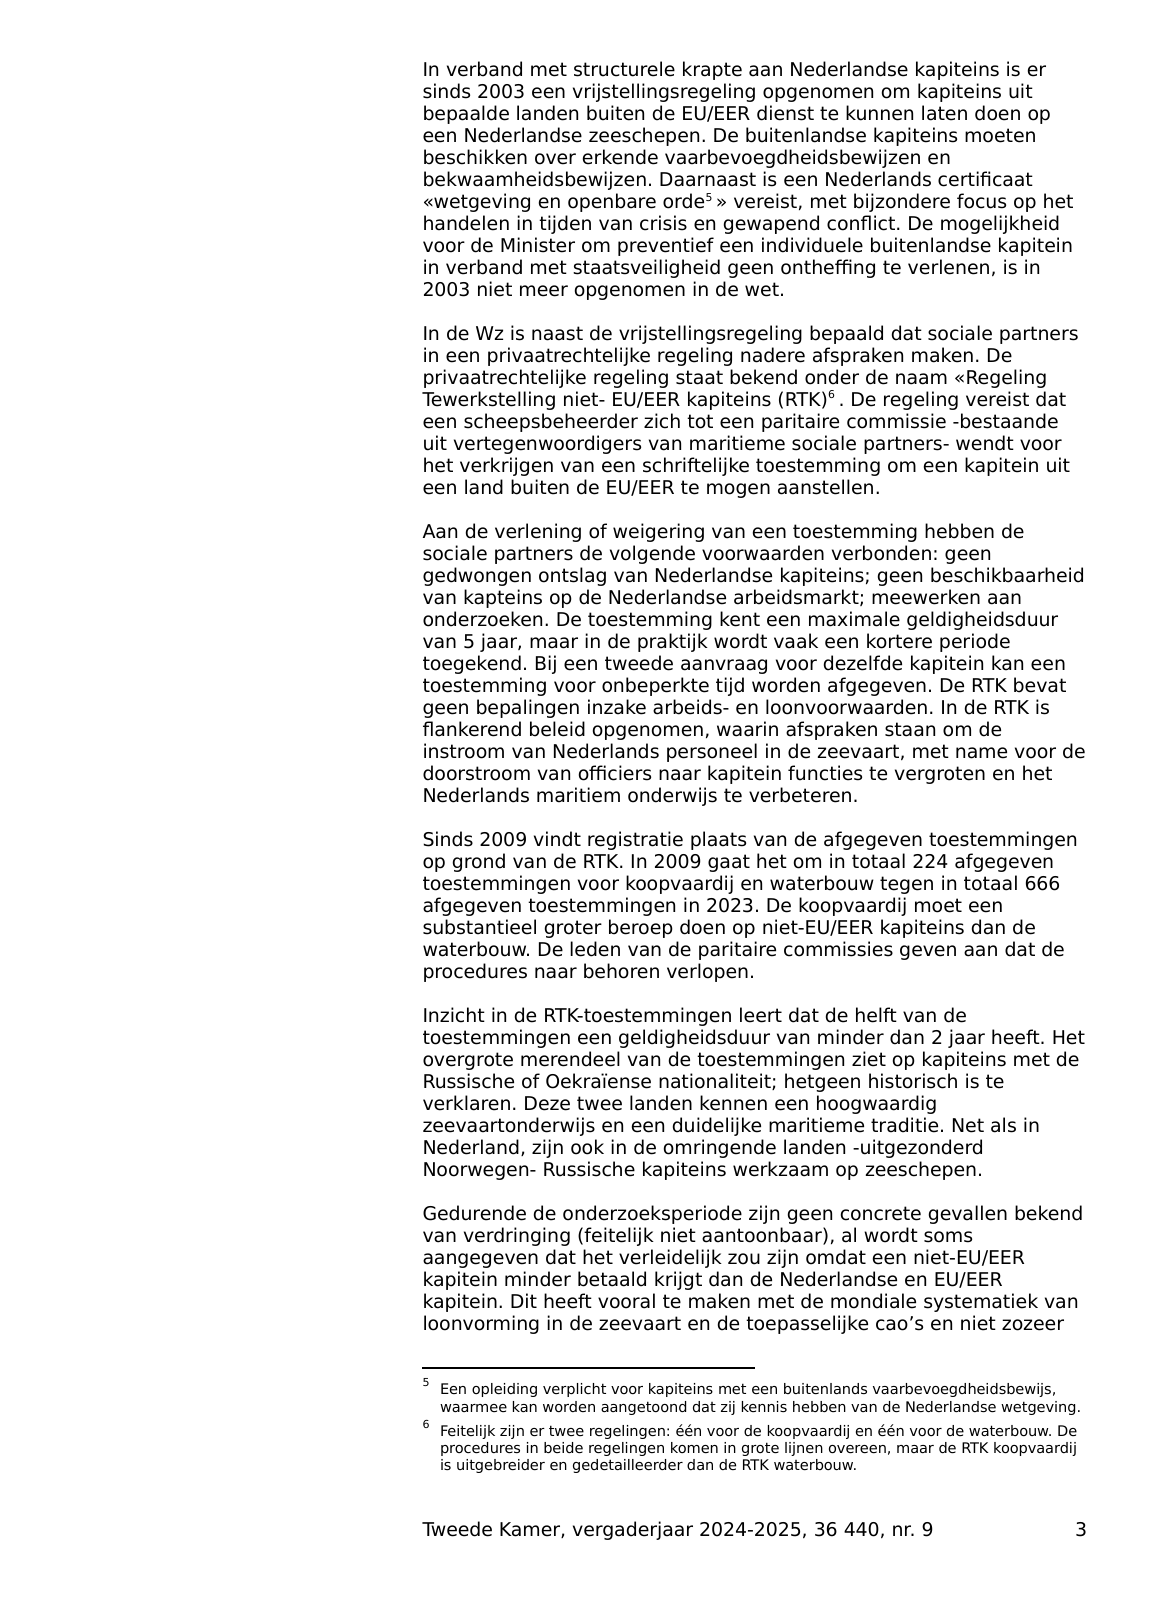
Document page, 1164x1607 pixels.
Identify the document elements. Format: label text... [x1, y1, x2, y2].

text Aan de verlening of weigering van een toestemming hebben de sociale partners de volgende voorwaarden verbonden: geen gedwongen ontslag van Nederlandse kapiteins; geen beschikbaarheid van kapteins op de Nederlandse arbeidsmarkt; meewerken aan onderzoeken. De toestemming kent een maximale geldigheidsduur van 5 jaar, maar in de praktijk wordt vaak een kortere periode toegekend. Bij een tweede aanvraag voor dezelfde kapitein kan een toestemming voor onbeperkte tijd worden afgegeven. De RTK bevat geen bepalingen inzake arbeids- en loonvoorwaarden. In de RTK is flankerend beleid opgenomen, waarin afspraken staan om de instroom van Nederlands personeel in de zeevaart, met name voor de doorstroom van officiers naar kapitein functies te vergroten en het Nederlands maritiem onderwijs te verbeteren. [422, 521, 1087, 807]
text Inzicht in de RTK-toestemmingen leert dat de helft van de toestemmingen een geldigheidsduur van minder dan 2 jaar heeft. Het overgrote merendeel van de toestemmingen ziet op kapiteins met de Russische of Oekraïense nationaliteit; hetgeen historisch is te verklaren. Deze twee landen kennen een hoogwaardig zeevaartonderwijs en een duidelijke maritieme traditie. Net als in Nederland, zijn ook in de omringende landen -uitgezonderd Noorwegen- Russische kapiteins werkzaam op zeeschepen. [422, 1005, 1087, 1181]
text In de Wz is naast de vrijstellingsregeling bepaald dat sociale partners in een privaatrechtelijke regeling nadere afspraken maken. De privaatrechtelijke regeling staat bekend onder de naam «Regeling Tewerkstelling niet- EU/EER kapiteins (RTK). De regeling vereist dat een scheepsbeheerder zich tot een paritaire commissie -bestaande uit vertegenwoordigers van maritieme sociale partners- wendt voor het verkrijgen van een schriftelijke toestemming om een kapitein uit een land buiten de EU/EER te mogen aanstellen. [422, 323, 1087, 499]
text In verband met structurele krapte aan Nederlandse kapiteins is er sinds 2003 een vrijstellingsregeling opgenomen om kapiteins uit bepaalde landen buiten de EU/EER dienst te kunnen laten doen op een Nederlandse zeeschepen. De buitenlandse kapiteins moeten beschikken over erkende vaarbevoegdheidsbewijzen en bekwaamheidsbewijzen. Daarnaast is een Nederlands certificaat «wetgeving en openbare orde» vereist, met bijzondere focus op het handelen in tijden van crisis en gewapend conflict. De mogelijkheid voor de Minister om preventief een individuele buitenlandse kapitein in verband met staatsveiligheid geen ontheffing te verlenen, is in 2003 niet meer opgenomen in de wet. [422, 59, 1087, 301]
text Feitelijk zijn er twee regelingen: één voor de koopvaardij en één voor de waterbouw. De procedures in beide regelingen komen in grote lijnen overeen, maar de RTK koopvaardij is uitgebreider en gedetailleerder dan de RTK waterbouw. [422, 1418, 1087, 1474]
text Gedurende de onderzoeksperiode zijn geen concrete gevallen bekend van verdringing (feitelijk niet aantoonbaar), al wordt soms aangegeven dat het verleidelijk zou zijn omdat een niet-EU/EER kapitein minder betaald krijgt dan de Nederlandse en EU/EER kapitein. Dit heeft vooral te maken met de mondiale systematiek van loonvorming in de zeevaart en de toepasselijke cao’s en niet zozeer [422, 1203, 1087, 1335]
text Een opleiding verplicht voor kapiteins met een buitenlands vaarbevoegdheidsbewijs, waarmee kan worden aangetoond dat zij kennis hebben van de Nederlandse wetgeving. [422, 1377, 1087, 1416]
text Sinds 2009 vindt registratie plaats van de afgegeven toestemmingen op grond van de RTK. In 2009 gaat het om in totaal 224 afgegeven toestemmingen voor koopvaardij en waterbouw tegen in totaal 666 afgegeven toestemmingen in 2023. De koopvaardij moet een substantieel groter beroep doen op niet-EU/EER kapiteins dan de waterbouw. De leden van de paritaire commissies geven aan dat de procedures naar behoren verlopen. [422, 829, 1087, 983]
